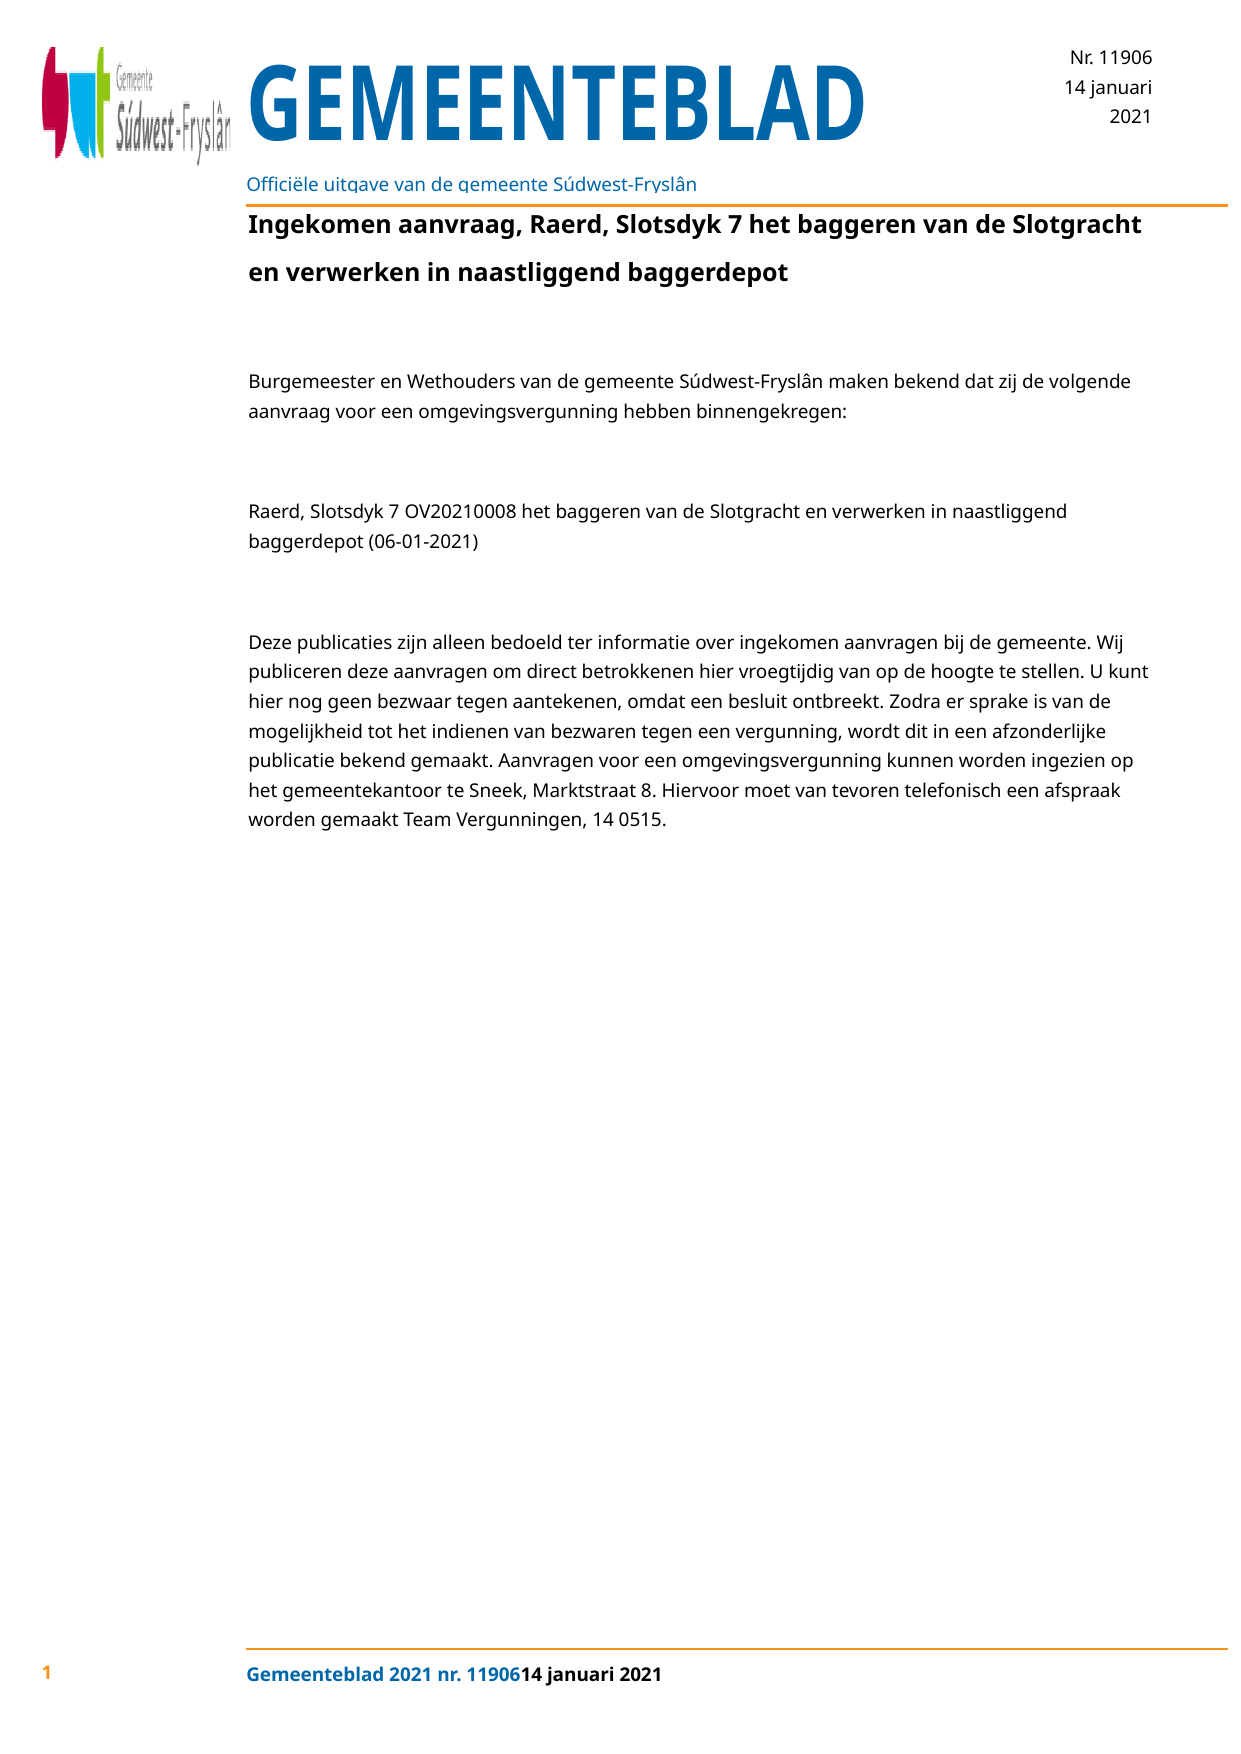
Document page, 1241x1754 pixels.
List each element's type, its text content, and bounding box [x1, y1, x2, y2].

picture [41, 47, 231, 172]
text Ingekomen aanvraag, Raerd, Slotsdyk 7 het baggeren van de Slotgracht en verwerken in naastliggend baggerdepot [248, 207, 1152, 288]
text Raerd, Slotsdyk 7 OV20210008 het baggeren van de Slotgracht en verwerken in naastliggend baggerdepot (06-01-2021) [248, 499, 1152, 554]
text Burgemeester en Wethouders van de gemeente Súdwest-Fryslân maken bekend dat zij de volgende aanvraag voor een omgevingsvergunning hebben binnengekregen: [248, 368, 1152, 424]
text Deze publicaties zijn alleen bedoeld ter informatie over ingekomen aanvragen bij de gemeente. Wij publiceren deze aanvragen om direct betrokkenen hier vroegtijdig van op de hoogte te stellen. U kunt hier nog geen bezwaar tegen aantekenen, omdat een besluit ontbreekt. Zodra er sprake is van de mogelijkheid tot het indienen van bezwaren tegen een vergunning, wordt dit in een afzonderlijke publicatie bekend gemaakt. Aanvragen voor een omgevingsvergunning kunnen worden ingezien op het gemeentekantoor te Sneek, Marktstraat 8. Hiervoor moet van tevoren telefonisch een afspraak worden gemaakt Team Vergunningen, 14 0515. [248, 629, 1152, 832]
